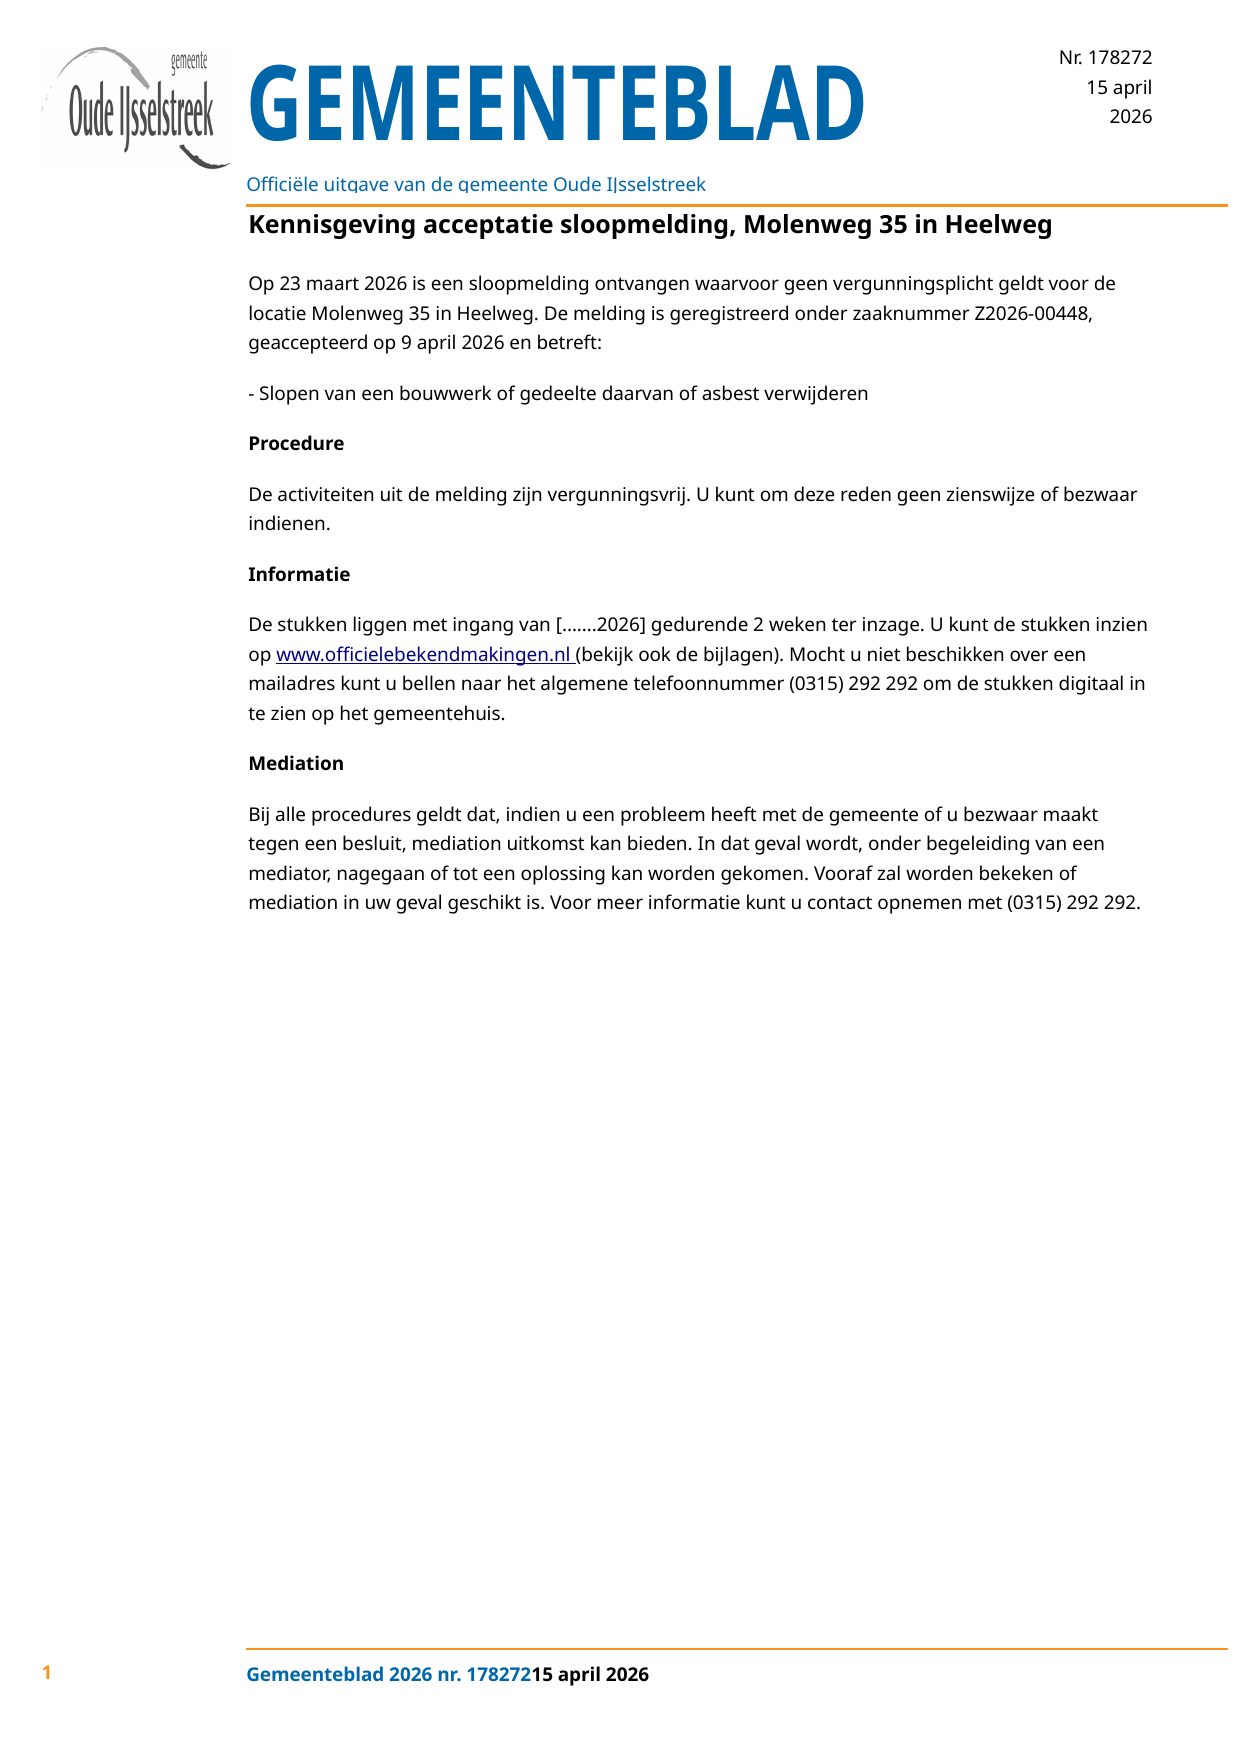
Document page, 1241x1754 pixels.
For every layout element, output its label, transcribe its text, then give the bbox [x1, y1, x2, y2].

text Mediation [248, 750, 1152, 776]
text Bij alle procedures geldt dat, indien u een probleem heeft met de gemeente of u bezwaar maakt tegen een besluit, mediation uitkomst kan bieden. In dat geval wordt, onder begeleiding van een mediator, nagegaan of tot een oplossing kan worden gekomen. Vooraf zal worden bekeken of mediation in uw geval geschikt is. Voor meer informatie kunt u contact opnemen met (0315) 292 292. [248, 801, 1152, 915]
text De activiteiten uit de melding zijn vergunningsvrij. U kunt om deze reden geen zienswijze of bezwaar indienen. [248, 481, 1152, 536]
text Kennisgeving acceptatie sloopmelding, Molenweg 35 in Heelweg [248, 207, 1152, 241]
picture [41, 47, 231, 172]
text - Slopen van een bouwwerk of gedeelte daarvan of asbest verwijderen [248, 380, 1152, 406]
text Op 23 maart 2026 is een sloopmelding ontvangen waarvoor geen vergunningsplicht geldt voor de locatie Molenweg 35 in Heelweg. De melding is geregistreerd onder zaaknummer Z2026-00448, geaccepteerd op 9 april 2026 en betreft: [248, 270, 1152, 355]
text De stukken liggen met ingang van […….2026] gedurende 2 weken ter inzage. U kunt de stukken inzien op www.officielebekendmakingen.nl (bekijk ook de bijlagen). Mocht u niet beschikken over een mailadres kunt u bellen naar het algemene telefoonnummer (0315) 292 292 om de stukken digitaal in te zien op het gemeentehuis. [248, 611, 1152, 726]
text Informatie [248, 561, 1152, 586]
text Procedure [248, 430, 1152, 456]
